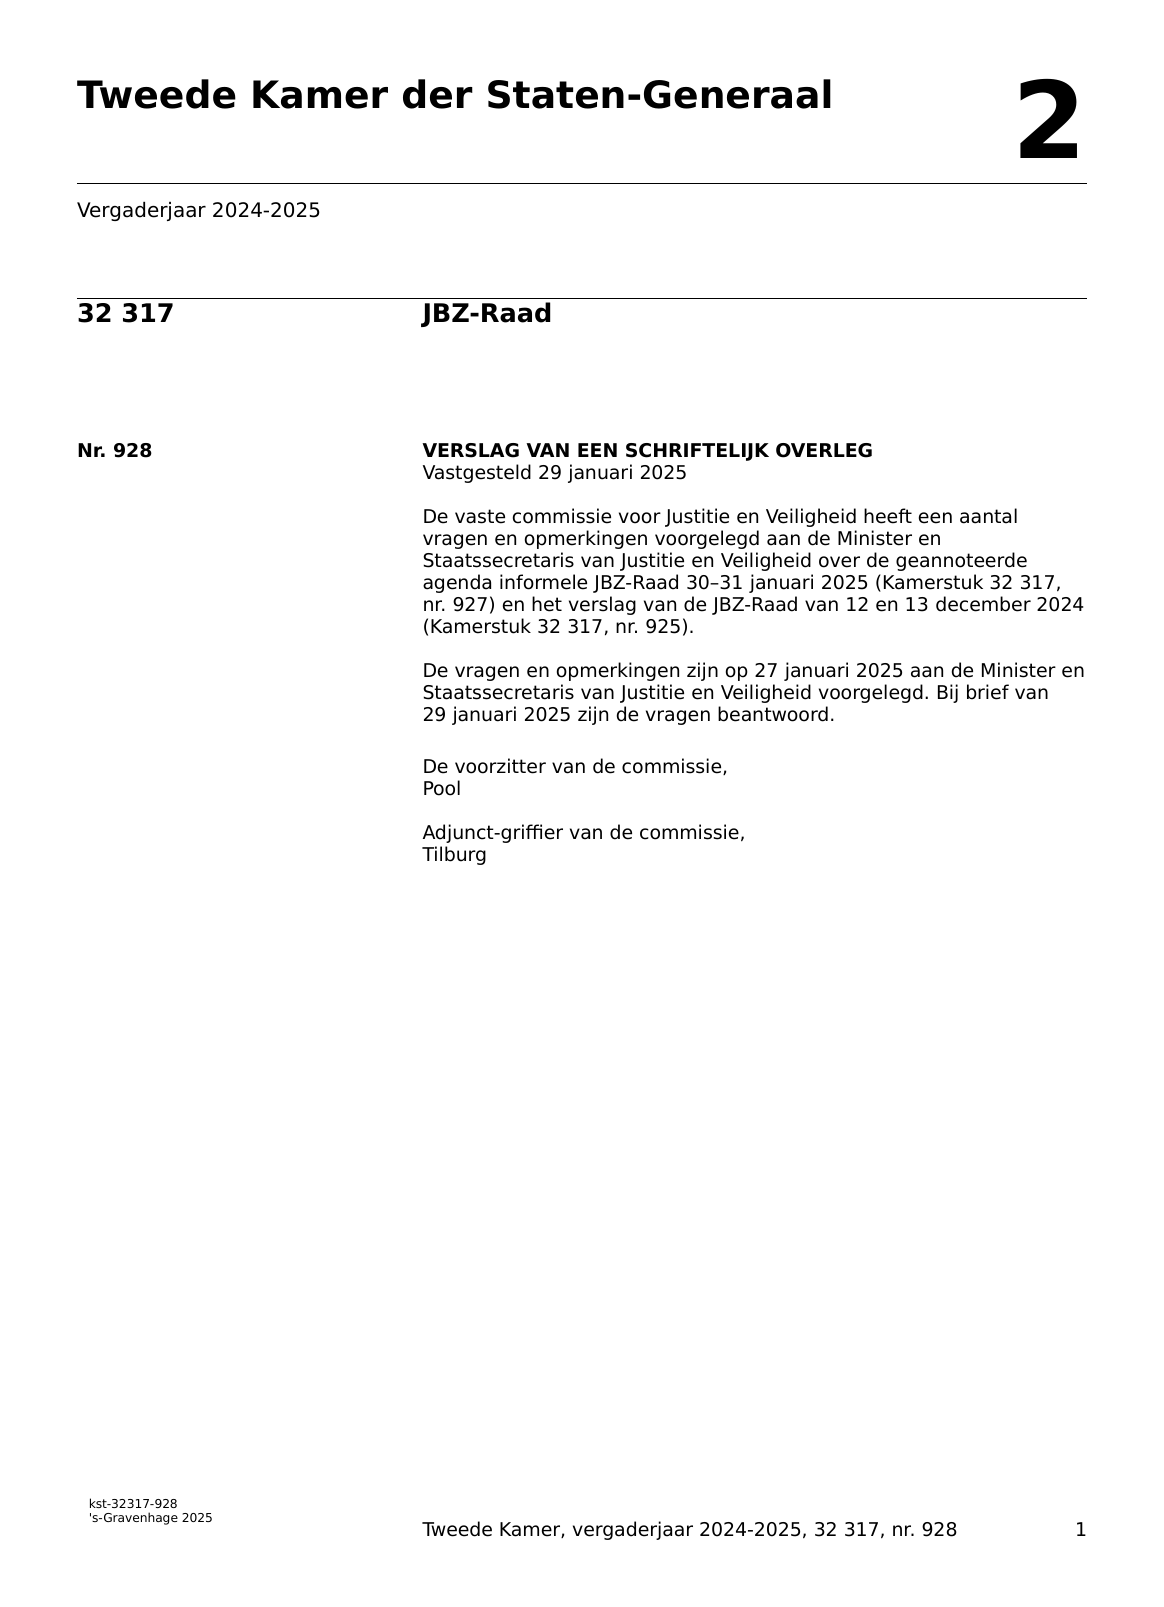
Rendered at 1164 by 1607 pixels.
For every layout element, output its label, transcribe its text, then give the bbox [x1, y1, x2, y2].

table_header 2 [886, 59, 1087, 183]
text Vastgesteld 29 januari 2025 [422, 462, 1087, 484]
text 's-Gravenhage 2025 [88, 1511, 323, 1525]
subtitle 32 317 JBZ-Raad [77, 299, 1087, 329]
subtitle Nr. 928 VERSLAG VAN EEN SCHRIFTELIJK OVERLEG [77, 440, 1087, 462]
text De voorzitter van de commissie, Pool [422, 756, 1087, 800]
text De vragen en opmerkingen zijn op 27 januari 2025 aan de Minister en Staatssecretaris van Justitie en Veiligheid voorgelegd. Bij brief van 29 januari 2025 zijn de vragen beantwoord. [422, 660, 1087, 726]
table_header Tweede Kamer der Staten-Generaal [77, 59, 886, 183]
table_cell Vergaderjaar 2024-2025 [77, 184, 1087, 298]
text De vaste commissie voor Justitie en Veiligheid heeft een aantal vragen en opmerkingen voorgelegd aan de Minister en Staatssecretaris van Justitie en Veiligheid over de geannoteerde agenda informele JBZ-Raad 30–31 januari 2025 (Kamerstuk 32 317, nr. 927) en het verslag van de JBZ-Raad van 12 en 13 december 2024 (Kamerstuk 32 317, nr. 925). [422, 506, 1087, 638]
text Adjunct-griffier van de commissie, Tilburg [422, 822, 1087, 866]
text kst-32317-928 [88, 1497, 323, 1511]
